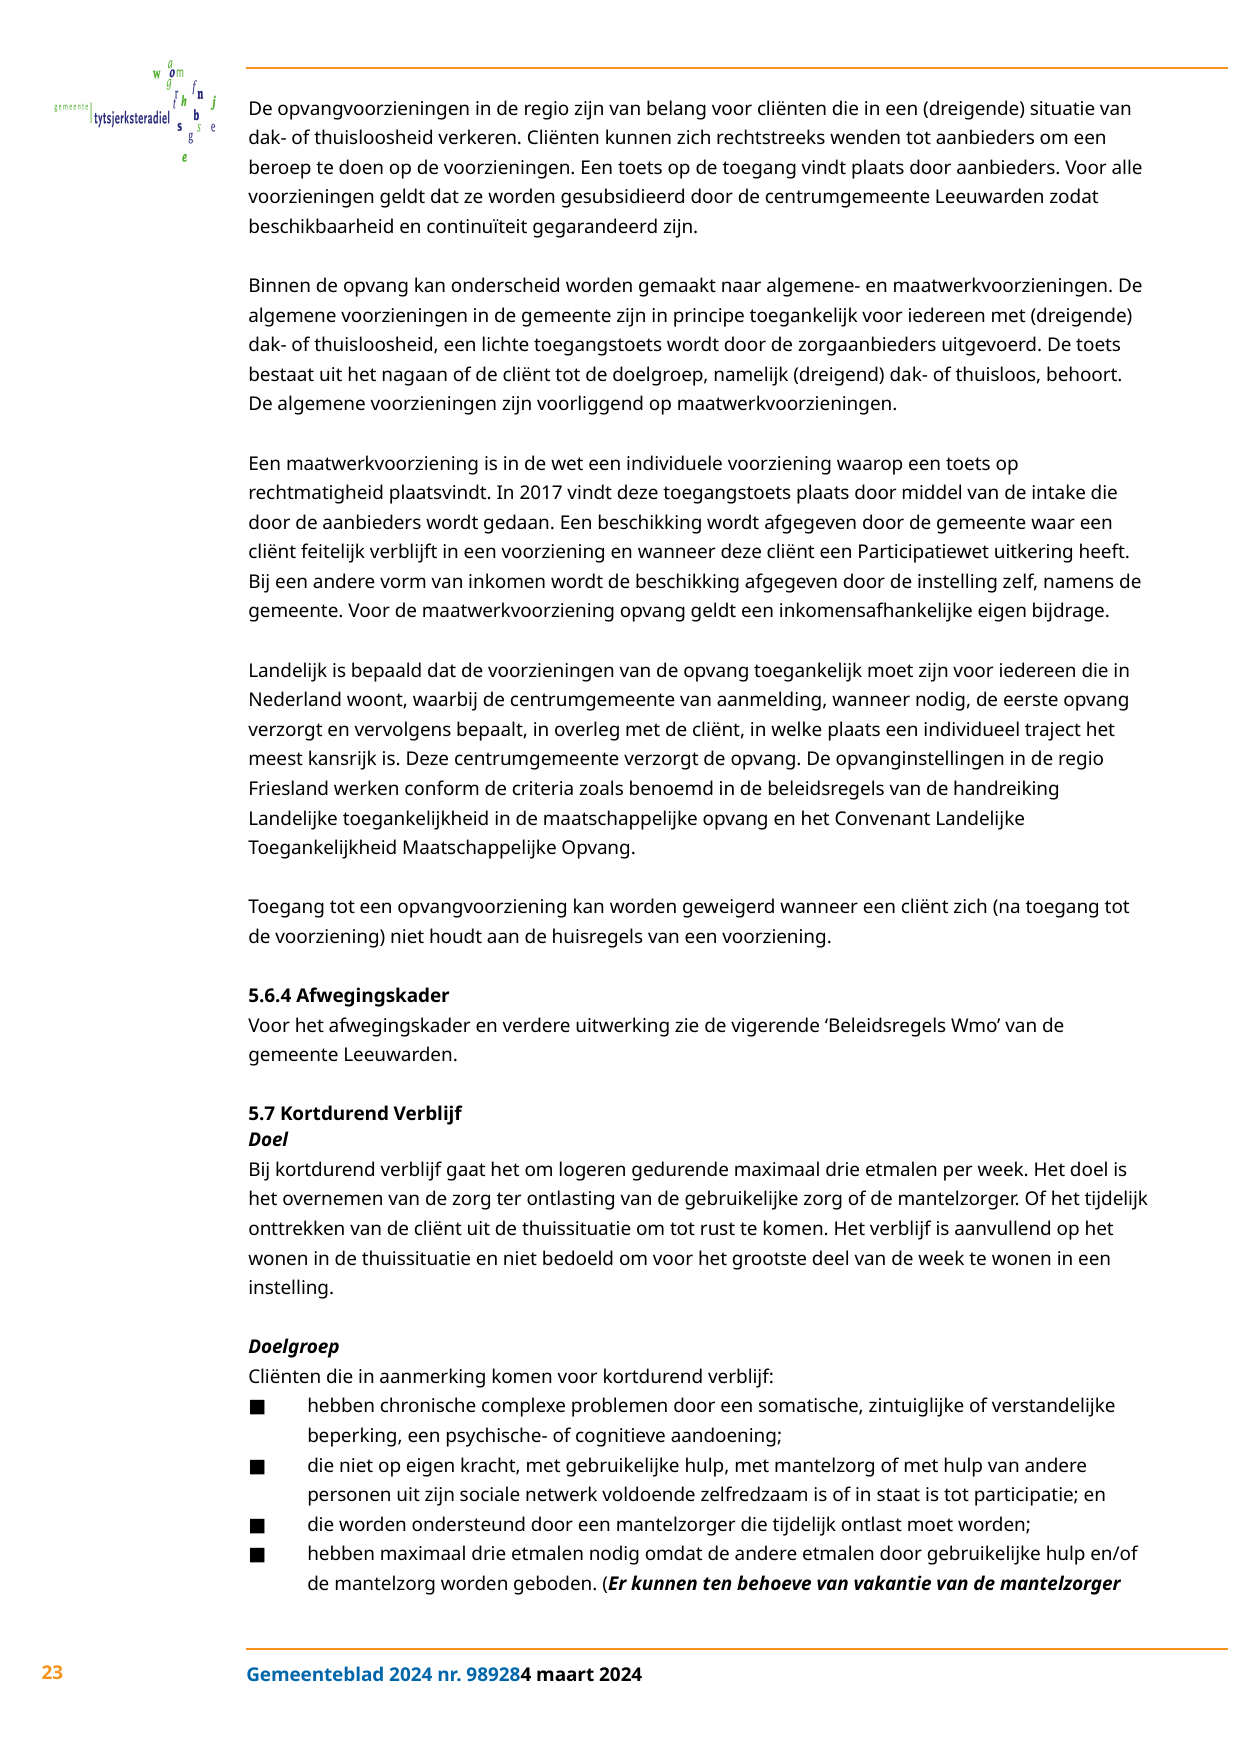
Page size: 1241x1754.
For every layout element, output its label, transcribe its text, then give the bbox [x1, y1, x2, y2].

text Doel [248, 1126, 1152, 1152]
picture [41, 47, 231, 172]
text Cliënten die in aanmerking komen voor kortdurend verblijf: [248, 1363, 1152, 1389]
text Landelijk is bepaald dat de voorzieningen van de opvang toegankelijk moet zijn voor iedereen die in Nederland woont, waarbij de centrumgemeente van aanmelding, wanneer nodig, de eerste opvang verzorgt en vervolgens bepaalt, in overleg met de cliënt, in welke plaats een individueel traject het meest kansrijk is. Deze centrumgemeente verzorgt de opvang. De opvanginstellingen in de regio Friesland werken conform de criteria zoals benoemd in de beleidsregels van de handreiking Landelijke toegankelijkheid in de maatschappelijke opvang en het Convenant Landelijke Toegankelijkheid Maatschappelijke Opvang. [248, 657, 1152, 860]
text Voor het afwegingskader en verdere uitwerking zie de vigerende ‘Beleidsregels Wmo’ van de gemeente Leeuwarden. [248, 1012, 1152, 1067]
list die niet op eigen kracht, met gebruikelijke hulp, met mantelzorg of met hulp van andere personen uit zijn sociale netwerk voldoende zelfredzaam is of in staat is tot participatie; en [248, 1452, 1152, 1507]
text 5.7 Kortdurend Verblijf [248, 1101, 1152, 1126]
text Doelgroep [248, 1333, 1152, 1359]
list die worden ondersteund door een mantelzorger die tijdelijk ontlast moet worden; [248, 1511, 1152, 1537]
text Een maatwerkvoorziening is in de wet een individuele voorziening waarop een toets op rechtmatigheid plaatsvindt. In 2017 vindt deze toegangstoets plaats door middel van de intake die door de aanbieders wordt gedaan. Een beschikking wordt afgegeven door de gemeente waar een cliënt feitelijk verblijft in een voorziening en wanneer deze cliënt een Participatiewet uitkering heeft. Bij een andere vorm van inkomen wordt de beschikking afgegeven door de instelling zelf, namens de gemeente. Voor de maatwerkvoorziening opvang geldt een inkomensafhankelijke eigen bijdrage. [248, 450, 1152, 623]
text Binnen de opvang kan onderscheid worden gemaakt naar algemene- en maatwerkvoorzieningen. De algemene voorzieningen in de gemeente zijn in principe toegankelijk voor iedereen met (dreigende) dak- of thuisloosheid, een lichte toegangstoets wordt door de zorgaanbieders uitgevoerd. De toets bestaat uit het nagaan of de cliënt tot de doelgroep, namelijk (dreigend) dak- of thuisloos, behoort. De algemene voorzieningen zijn voorliggend op maatwerkvoorzieningen. [248, 272, 1152, 416]
text De opvangvoorzieningen in de regio zijn van belang voor cliënten die in een (dreigende) situatie van dak- of thuisloosheid verkeren. Cliënten kunnen zich rechtstreeks wenden tot aanbieders om een beroep te doen op de voorzieningen. Een toets op de toegang vindt plaats door aanbieders. Voor alle voorzieningen geldt dat ze worden gesubsidieerd door de centrumgemeente Leeuwarden zodat beschikbaarheid en continuïteit gegarandeerd zijn. [248, 95, 1152, 239]
list hebben maximaal drie etmalen nodig omdat de andere etmalen door gebruikelijke hulp en/of de mantelzorg worden geboden. (Er kunnen ten behoeve van vakantie van de mantelzorger [248, 1541, 1152, 1596]
text Bij kortdurend verblijf gaat het om logeren gedurende maximaal drie etmalen per week. Het doel is het overnemen van de zorg ter ontlasting van de gebruikelijke zorg of de mantelzorger. Of het tijdelijk onttrekken van de cliënt uit de thuissituatie om tot rust te komen. Het verblijf is aanvullend op het wonen in de thuissituatie en niet bedoeld om voor het grootste deel van de week te wonen in een instelling. [248, 1156, 1152, 1300]
list hebben chronische complexe problemen door een somatische, zintuiglijke of verstandelijke beperking, een psychische- of cognitieve aandoening; [248, 1393, 1152, 1448]
text 5.6.4 Afwegingskader [248, 982, 1152, 1008]
text Toegang tot een opvangvoorziening kan worden geweigerd wanneer een cliënt zich (na toegang tot de voorziening) niet houdt aan de huisregels van een voorziening. [248, 893, 1152, 949]
